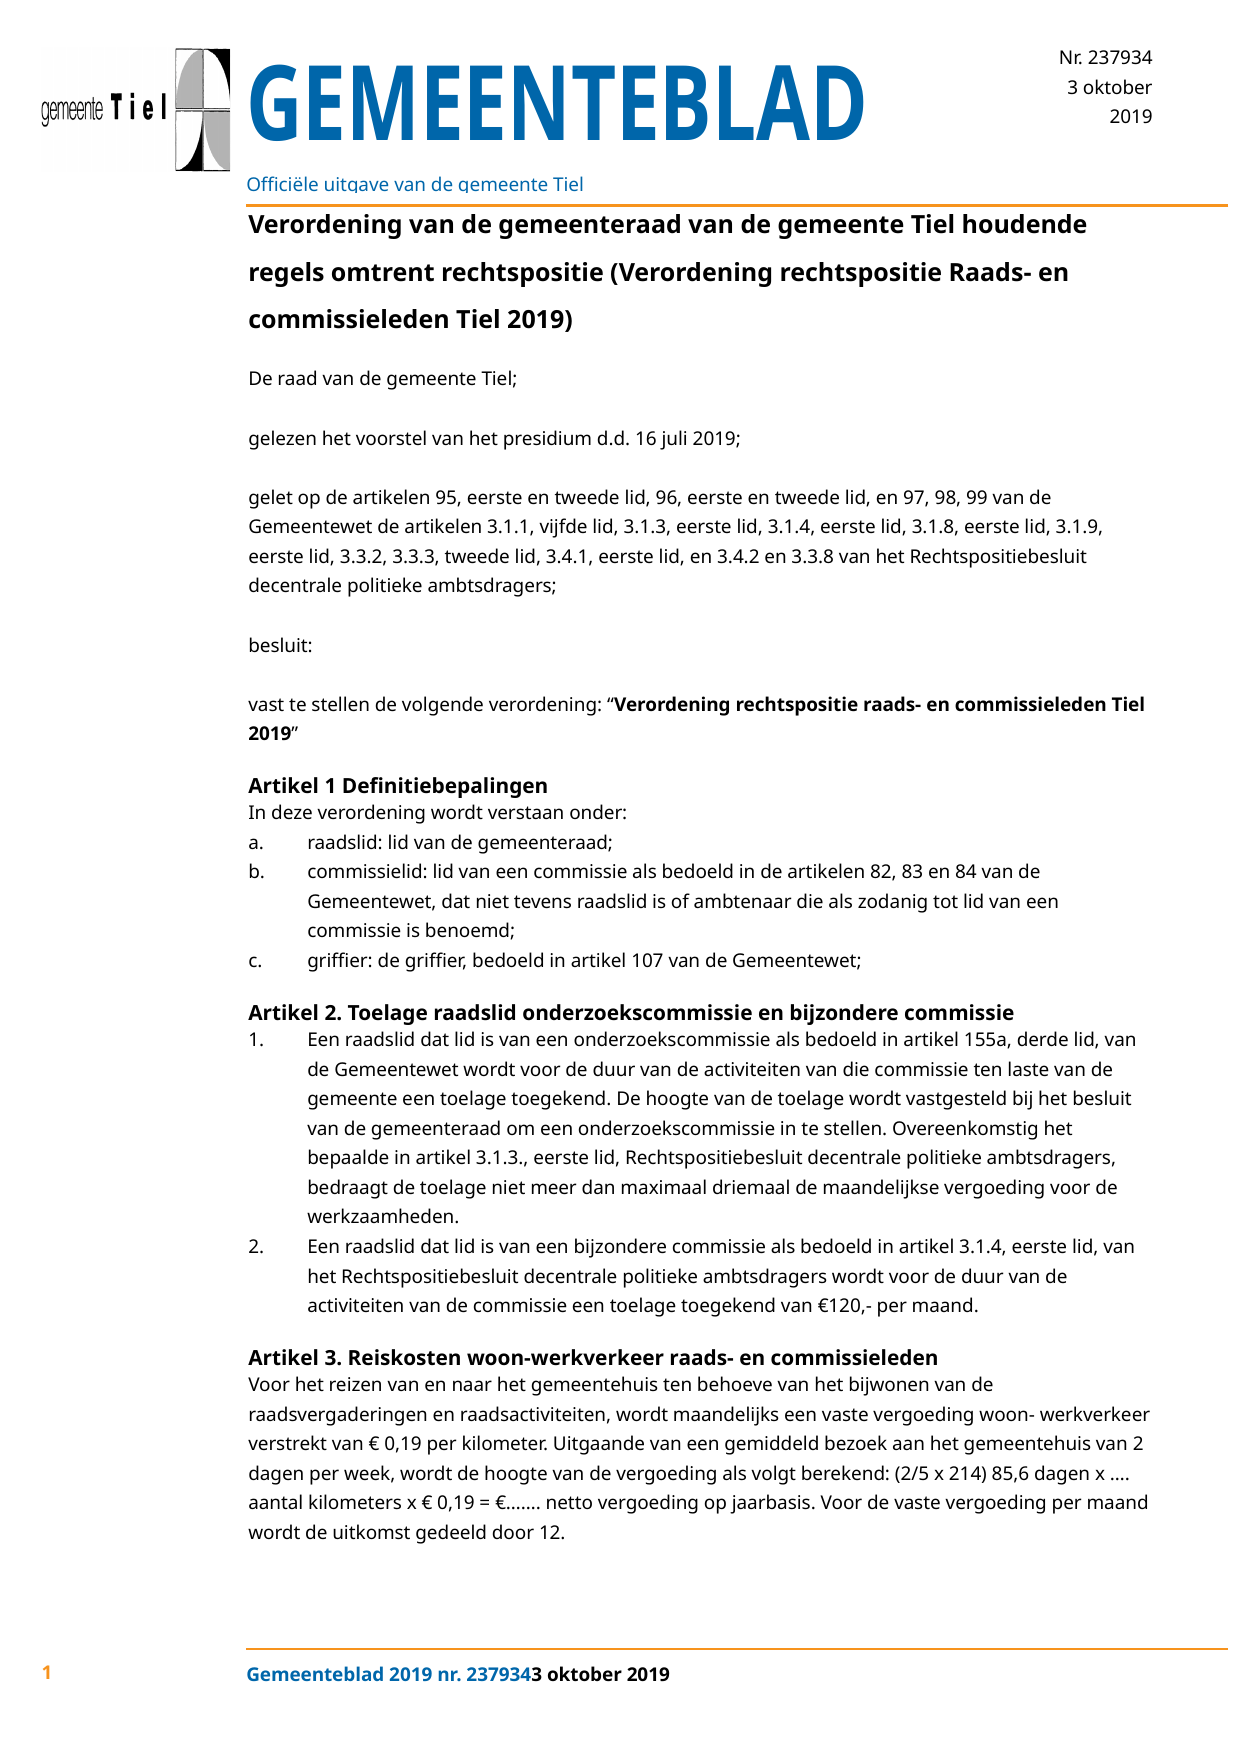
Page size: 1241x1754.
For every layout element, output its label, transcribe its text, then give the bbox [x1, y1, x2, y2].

text gelet op de artikelen 95, eerste en tweede lid, 96, eerste en tweede lid, en 97, 98, 99 van de Gemeentewet de artikelen 3.1.1, vijfde lid, 3.1.3, eerste lid, 3.1.4, eerste lid, 3.1.8, eerste lid, 3.1.9, eerste lid, 3.3.2, 3.3.3, tweede lid, 3.4.1, eerste lid, en 3.4.2 en 3.3.8 van het Rechtspositiebesluit decentrale politieke ambtsdragers; [248, 484, 1152, 598]
list commissielid: lid van een commissie als bedoeld in de artikelen 82, 83 en 84 van de Gemeentewet, dat niet tevens raadslid is of ambtenaar die als zodanig tot lid van een commissie is benoemd; [248, 858, 1152, 943]
list griffier: de griffier, bedoeld in artikel 107 van de Gemeentewet; [248, 947, 1152, 973]
text gelezen het voorstel van het presidium d.d. 16 juli 2019; [248, 425, 1152, 450]
picture [41, 47, 231, 172]
list Een raadslid dat lid is van een onderzoekscommissie als bedoeld in artikel 155a, derde lid, van de Gemeentewet wordt voor de duur van de activiteiten van die commissie ten laste van de gemeente een toelage toegekend. De hoogte van de toelage wordt vastgesteld bij het besluit van de gemeenteraad om een onderzoekscommissie in te stellen. Overeenkomstig het bepaalde in artikel 3.1.3., eerste lid, Rechtspositiebesluit decentrale politieke ambtsdragers, bedraagt de toelage niet meer dan maximaal driemaal de maandelijkse vergoeding voor de werkzaamheden. [248, 1026, 1152, 1229]
list raadslid: lid van de gemeenteraad; [248, 829, 1152, 855]
text Artikel 2. Toelage raadslid onderzoekscommissie en bijzondere commissie [248, 998, 1152, 1026]
text De raad van de gemeente Tiel; [248, 366, 1152, 391]
text In deze verordening wordt verstaan onder: [248, 799, 1152, 825]
text Verordening van de gemeenteraad van de gemeente Tiel houdende regels omtrent rechtspositie (Verordening rechtspositie Raads- en commissieleden Tiel 2019) [248, 207, 1152, 336]
text Artikel 3. Reiskosten woon-werkverkeer raads- en commissieleden [248, 1343, 1152, 1371]
text Voor het reizen van en naar het gemeentehuis ten behoeve van het bijwonen van de raadsvergaderingen en raadsactiviteiten, wordt maandelijks een vaste vergoeding woon- werkverkeer verstrekt van € 0,19 per kilometer. Uitgaande van een gemiddeld bezoek aan het gemeentehuis van 2 dagen per week, wordt de hoogte van de vergoeding als volgt berekend: (2/5 x 214) 85,6 dagen x …. aantal kilometers x € 0,19 = €……. netto vergoeding op jaarbasis. Voor de vaste vergoeding per maand wordt de uitkomst gedeeld door 12. [248, 1371, 1152, 1545]
text Artikel 1 Definitiebepalingen [248, 771, 1152, 799]
text vast te stellen de volgende verordening: “Verordening rechtspositie raads- en commissieleden Tiel 2019” [248, 691, 1152, 746]
list Een raadslid dat lid is van een bijzondere commissie als bedoeld in artikel 3.1.4, eerste lid, van het Rechtspositiebesluit decentrale politieke ambtsdragers wordt voor de duur van de activiteiten van de commissie een toelage toegekend van €120,- per maand. [248, 1233, 1152, 1318]
text besluit: [248, 632, 1152, 657]
